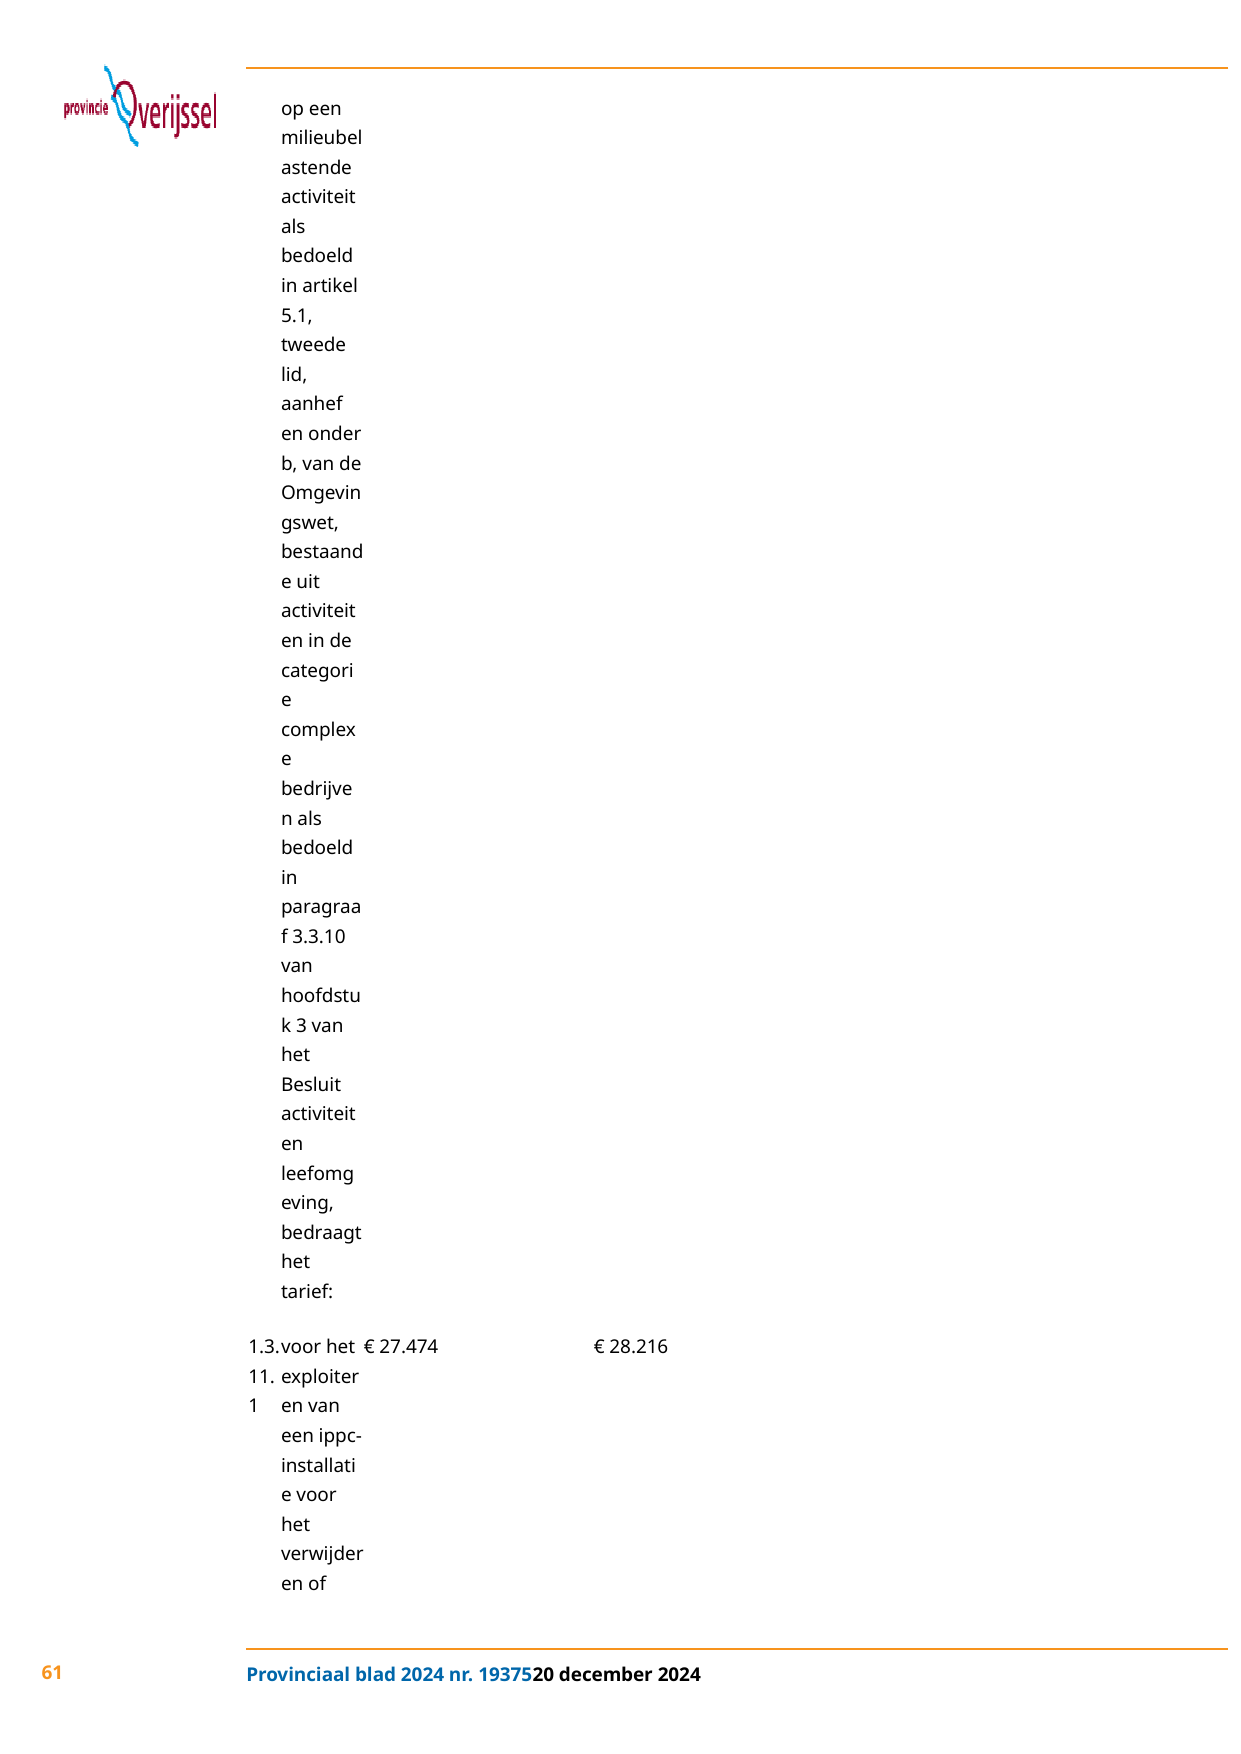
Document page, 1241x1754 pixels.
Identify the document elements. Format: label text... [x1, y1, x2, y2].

table_cell € 28.216 [594, 1334, 856, 1596]
table_cell € 27.474 [364, 1334, 593, 1596]
table_cell op een milieubelastende activiteit als bedoeld in artikel 5.1, tweede lid, aanhef en onder b, van de Omgevingswet, bestaande uit activiteiten in de categorie complexe bedrijven als bedoeld in paragraaf 3.3.10 van hoofdstuk 3 van het Besluit activiteiten leefomgeving, bedraagt het tarief: [281, 95, 363, 1333]
table_cell voor het exploiteren van een ippc-installatie voor het verwijderen of [281, 1334, 363, 1596]
table_cell [364, 95, 593, 1333]
table_cell 1.3.11.1 [248, 1334, 281, 1596]
table_cell [248, 95, 281, 1333]
picture [41, 47, 231, 172]
table_cell [594, 95, 856, 1333]
